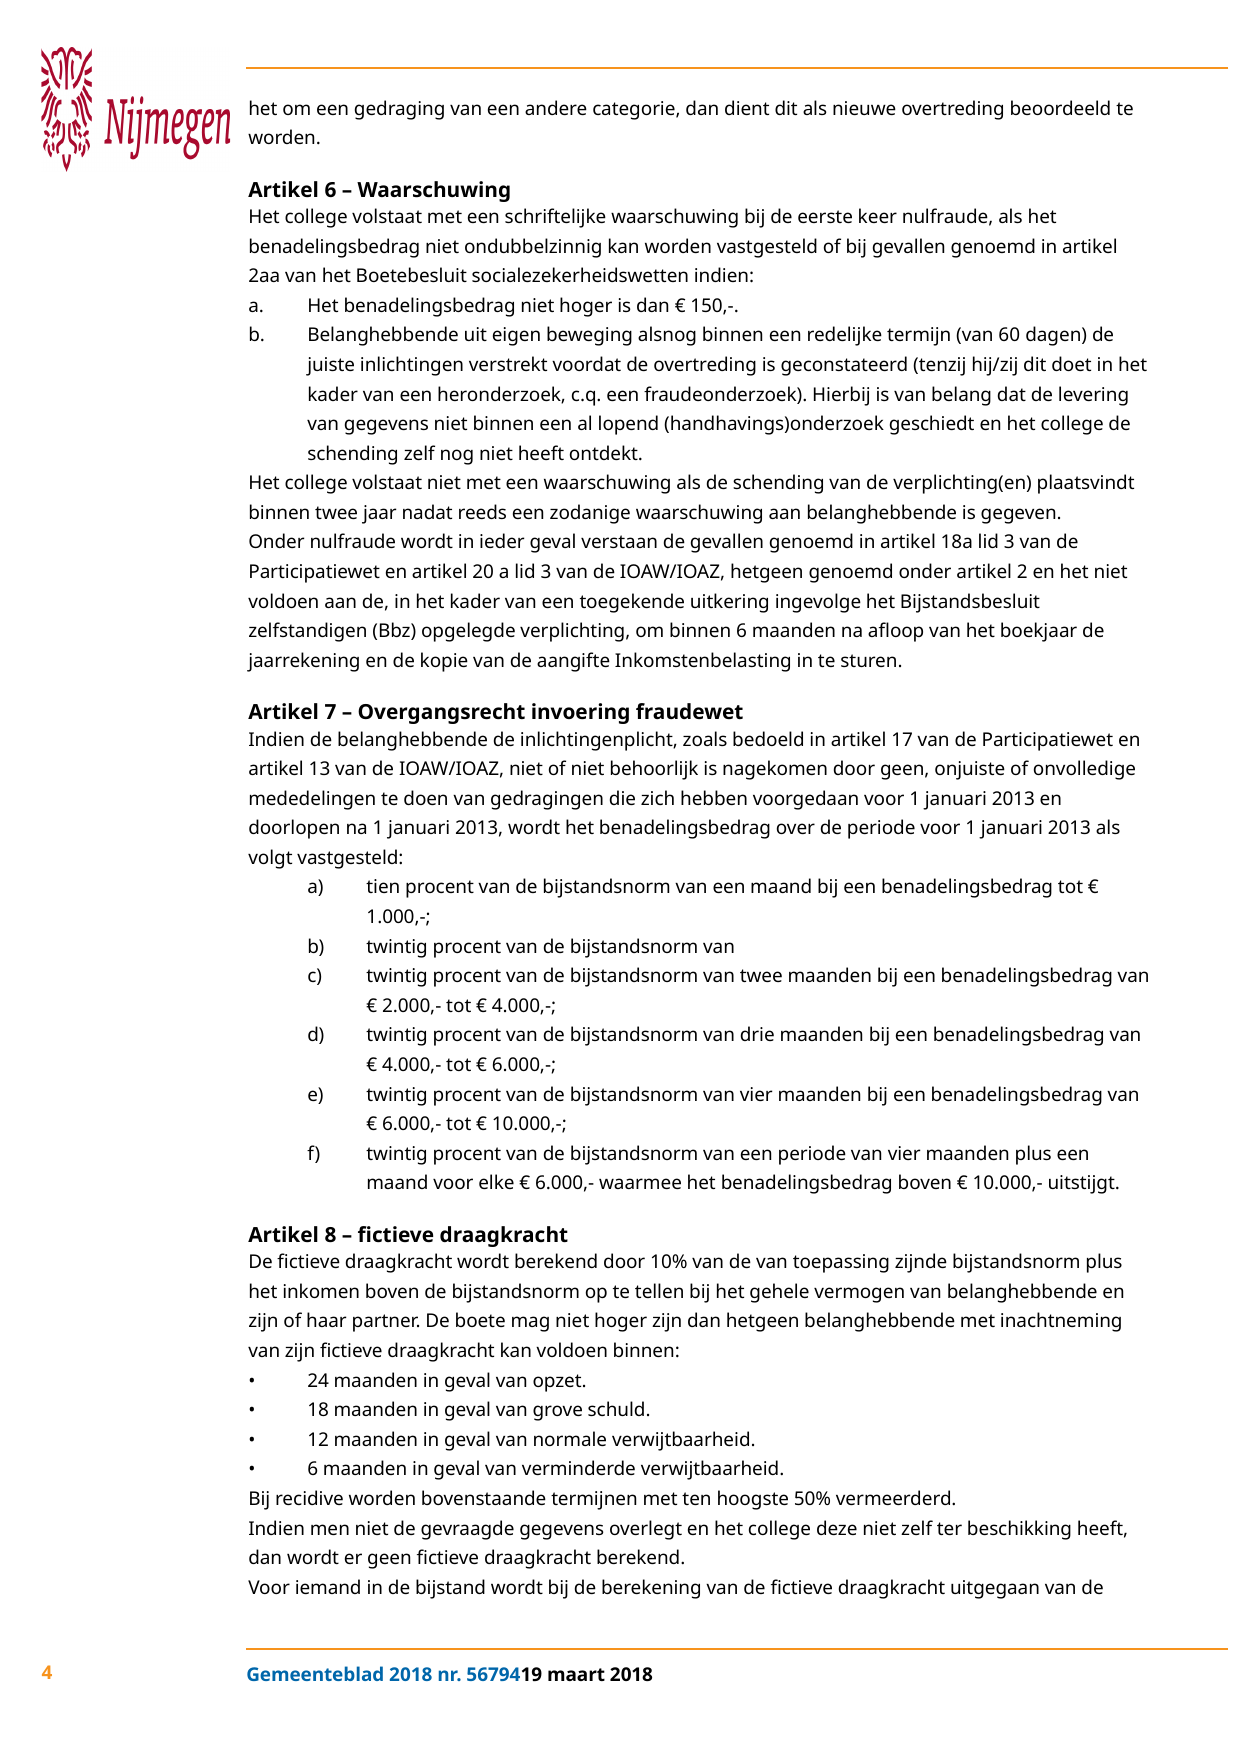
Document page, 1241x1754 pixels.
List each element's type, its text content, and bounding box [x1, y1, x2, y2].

list 24 maanden in geval van opzet. [248, 1367, 1152, 1392]
picture [41, 47, 231, 172]
text het om een gedraging van een andere categorie, dan dient dit als nieuwe overtreding beoordeeld te worden. [248, 95, 1152, 150]
list 18 maanden in geval van grove schuld. [248, 1396, 1152, 1422]
list Belanghebbende uit eigen beweging alsnog binnen een redelijke termijn (van 60 dagen) de juiste inlichtingen verstrekt voordat de overtreding is geconstateerd (tenzij hij/zij dit doet in het kader van een heronderzoek, c.q. een fraudeonderzoek). Hierbij is van belang dat de levering van gegevens niet binnen een al lopend (handhavings)onderzoek geschiedt en het college de schending zelf nog niet heeft ontdekt. [248, 322, 1152, 466]
text Onder nulfraude wordt in ieder geval verstaan de gevallen genoemd in artikel 18a lid 3 van de Participatiewet en artikel 20 a lid 3 van de IOAW/IOAZ, hetgeen genoemd onder artikel 2 en het niet voldoen aan de, in het kader van een toegekende uitkering ingevolge het Bijstandsbesluit zelfstandigen (Bbz) opgelegde verplichting, om binnen 6 maanden na afloop van het boekjaar de jaarrekening en de kopie van de aangifte Inkomstenbelasting in te sturen. [248, 529, 1152, 673]
text Indien de belanghebbende de inlichtingenplicht, zoals bedoeld in artikel 17 van de Participatiewet en artikel 13 van de IOAW/IOAZ, niet of niet behoorlijk is nagekomen door geen, onjuiste of onvolledige mededelingen te doen van gedragingen die zich hebben voorgedaan voor 1 januari 2013 en doorlopen na 1 januari 2013, wordt het benadelingsbedrag over de periode voor 1 januari 2013 als volgt vastgesteld: [248, 726, 1152, 870]
list twintig procent van de bijstandsnorm van een periode van vier maanden plus een maand voor elke € 6.000,- waarmee het benadelingsbedrag boven € 10.000,- uitstijgt. [307, 1140, 1152, 1195]
text Het college volstaat met een schriftelijke waarschuwing bij de eerste keer nulfraude, als het benadelingsbedrag niet ondubbelzinnig kan worden vastgesteld of bij gevallen genoemd in artikel 2aa van het Boetebesluit socialezekerheidswetten indien: [248, 203, 1152, 288]
list 12 maanden in geval van normale verwijtbaarheid. [248, 1426, 1152, 1452]
text Voor iemand in de bijstand wordt bij de berekening van de fictieve draagkracht uitgegaan van de [248, 1574, 1152, 1599]
list twintig procent van de bijstandsnorm van twee maanden bij een benadelingsbedrag van € 2.000,- tot € 4.000,-; [307, 962, 1152, 1018]
list twintig procent van de bijstandsnorm van vier maanden bij een benadelingsbedrag van € 6.000,- tot € 10.000,-; [307, 1081, 1152, 1136]
text Bij recidive worden bovenstaande termijnen met ten hoogste 50% vermeerderd. [248, 1485, 1152, 1511]
text De fictieve draagkracht wordt berekend door 10% van de van toepassing zijnde bijstandsnorm plus het inkomen boven de bijstandsnorm op te tellen bij het gehele vermogen van belanghebbende en zijn of haar partner. De boete mag niet hoger zijn dan hetgeen belanghebbende met inachtneming van zijn fictieve draagkracht kan voldoen binnen: [248, 1248, 1152, 1363]
text Artikel 7 – Overgangsrecht invoering fraudewet [248, 697, 1152, 726]
list tien procent van de bijstandsnorm van een maand bij een benadelingsbedrag tot € 1.000,-; [307, 874, 1152, 929]
list 6 maanden in geval van verminderde verwijtbaarheid. [248, 1456, 1152, 1481]
text Het college volstaat niet met een waarschuwing als de schending van de verplichting(en) plaatsvindt binnen twee jaar nadat reeds een zodanige waarschuwing aan belanghebbende is gegeven. [248, 469, 1152, 525]
text Indien men niet de gevraagde gegevens overlegt en het college deze niet zelf ter beschikking heeft, dan wordt er geen fictieve draagkracht berekend. [248, 1515, 1152, 1570]
list twintig procent van de bijstandsnorm van [307, 933, 1152, 959]
text Artikel 8 – fictieve draagkracht [248, 1220, 1152, 1248]
list Het benadelingsbedrag niet hoger is dan € 150,-. [248, 292, 1152, 318]
text Artikel 6 – Waarschuwing [248, 175, 1152, 203]
list twintig procent van de bijstandsnorm van drie maanden bij een benadelingsbedrag van € 4.000,- tot € 6.000,-; [307, 1022, 1152, 1077]
